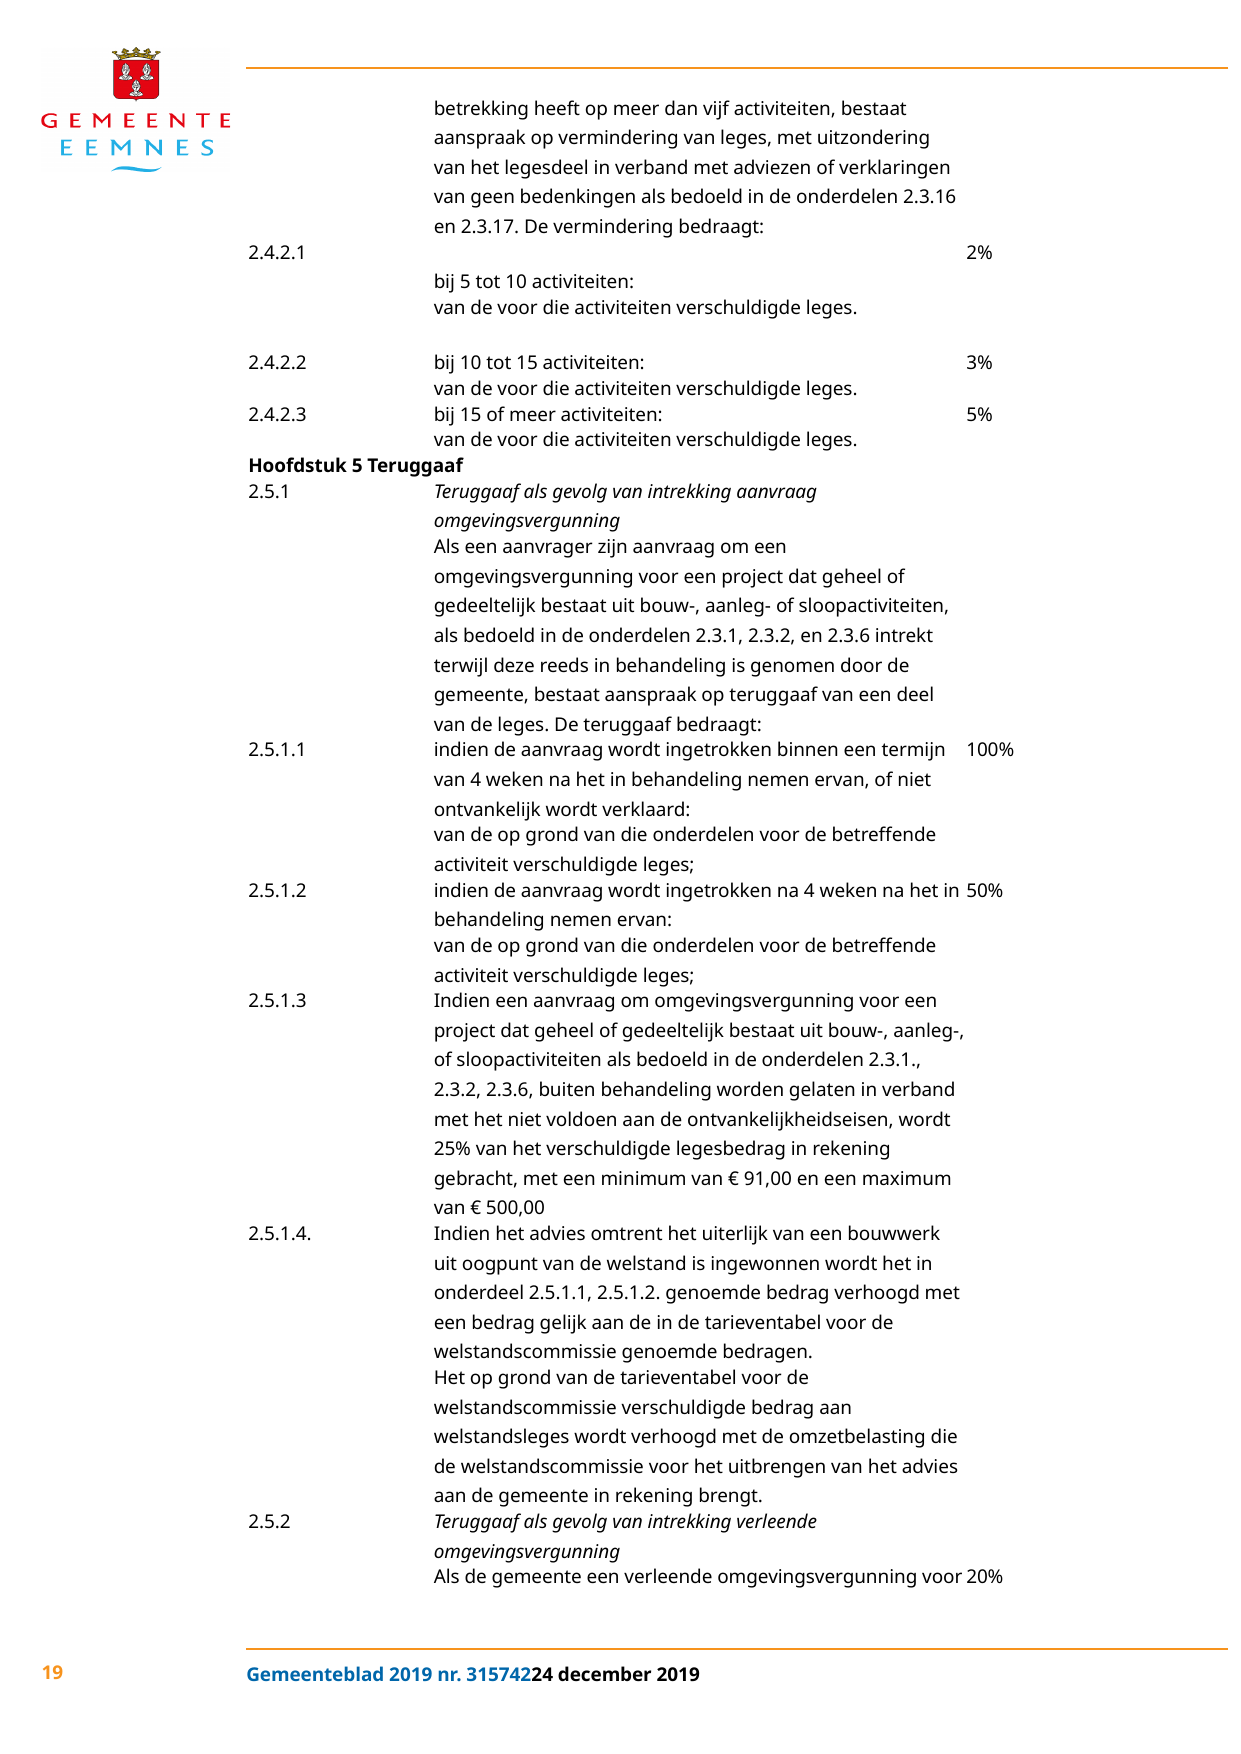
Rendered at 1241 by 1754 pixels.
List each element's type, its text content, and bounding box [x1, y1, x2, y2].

table_cell Indien een aanvraag om omgevingsvergunning voor een project dat geheel of gedeeltelijk bestaat uit bouw-, aanleg-, of sloopactiviteiten als bedoeld in de onderdelen 2.3.1., 2.3.2, 2.3.6, buiten behandeling worden gelaten in verband met het niet voldoen aan de ontvankelijkheidseisen, wordt 25% van het verschuldigde legesbedrag in rekening gebracht, met een minimum van € 91,00 en een maximum van € 500,00 [434, 988, 966, 1220]
table_cell Indien het advies omtrent het uiterlijk van een bouwwerk uit oogpunt van de welstand is ingewonnen wordt het in onderdeel 2.5.1.1, 2.5.1.2. genoemde bedrag verhoogd met een bedrag gelijk aan de in de tarieventabel voor de welstandscommissie genoemde bedragen. [434, 1220, 966, 1364]
table_cell indien de aanvraag wordt ingetrokken binnen een termijn van 4 weken na het in behandeling nemen ervan, of niet ontvankelijk wordt verklaard: [434, 737, 966, 822]
table_cell [248, 375, 433, 401]
table_cell 2.5.1.4. [248, 1220, 433, 1364]
table_cell bij 5 tot 10 activiteiten: [434, 239, 966, 294]
table_cell 2.4.2.1 [248, 239, 433, 294]
picture [41, 47, 231, 172]
table_cell Het op grond van de tarieventabel voor de welstandscommissie verschuldigde bedrag aan welstandsleges wordt verhoogd met de omzetbelasting die de welstandscommissie voor het uitbrengen van het advies aan de gemeente in rekening brengt. [434, 1364, 966, 1508]
table_cell [248, 95, 433, 239]
table_cell 2.5.1.1 [248, 737, 433, 822]
table_cell [248, 1364, 433, 1508]
table_cell [248, 1564, 433, 1589]
table_cell [966, 534, 1152, 737]
table_cell 2.5.1.2 [248, 877, 433, 932]
table_cell 2.5.1 [248, 478, 433, 533]
table_cell van de voor die activiteiten verschuldigde leges. [434, 375, 966, 401]
table_cell [966, 822, 1152, 877]
table_cell van de op grond van die onderdelen voor de betreffende activiteit verschuldigde leges; [434, 822, 966, 877]
table_cell [248, 294, 433, 349]
table_cell van de voor die activiteiten verschuldigde leges. [434, 294, 966, 349]
table_cell Als de gemeente een verleende omgevingsvergunning voor [434, 1564, 966, 1589]
table_cell [248, 932, 433, 987]
table_cell 2% [966, 239, 1152, 294]
table_cell 100% [966, 737, 1152, 822]
table_cell [966, 1220, 1152, 1364]
table_cell [966, 427, 1152, 452]
table_cell 20% [966, 1564, 1152, 1589]
table_cell [966, 1509, 1152, 1564]
table_cell 2.5.2 [248, 1509, 433, 1564]
table_cell 5% [966, 401, 1152, 427]
table_cell 3% [966, 350, 1152, 375]
table_cell [248, 534, 433, 737]
table_cell [966, 478, 1152, 533]
table_cell [248, 822, 433, 877]
table_cell 2.4.2.2 [248, 350, 433, 375]
table_cell Hoofdstuk 5 Teruggaaf [248, 453, 1152, 478]
table_cell Teruggaaf als gevolg van intrekking aanvraag omgevingsvergunning [434, 478, 966, 533]
table_cell van de op grond van die onderdelen voor de betreffende activiteit verschuldigde leges; [434, 932, 966, 987]
table_cell [966, 294, 1152, 349]
table_cell betrekking heeft op meer dan vijf activiteiten, bestaat aanspraak op vermindering van leges, met uitzondering van het legesdeel in verband met adviezen of verklaringen van geen bedenkingen als bedoeld in de onderdelen 2.3.16 en 2.3.17. De vermindering bedraagt: [434, 95, 966, 239]
table_cell 2.4.2.3 [248, 401, 433, 427]
table_cell Teruggaaf als gevolg van intrekking verleende omgevingsvergunning [434, 1509, 966, 1564]
table_cell [966, 1364, 1152, 1508]
table_cell van de voor die activiteiten verschuldigde leges. [434, 427, 966, 452]
table_cell 50% [966, 877, 1152, 932]
table_cell [966, 95, 1152, 239]
table_cell indien de aanvraag wordt ingetrokken na 4 weken na het in behandeling nemen ervan: [434, 877, 966, 932]
table_cell bij 15 of meer activiteiten: [434, 401, 966, 427]
table_cell [248, 427, 433, 452]
table_cell [966, 375, 1152, 401]
table_cell [966, 932, 1152, 987]
table_cell 2.5.1.3 [248, 988, 433, 1220]
table_cell [966, 988, 1152, 1220]
table_cell bij 10 tot 15 activiteiten: [434, 350, 966, 375]
table_cell Als een aanvrager zijn aanvraag om een omgevingsvergunning voor een project dat geheel of gedeeltelijk bestaat uit bouw-, aanleg- of sloopactiviteiten, als bedoeld in de onderdelen 2.3.1, 2.3.2, en 2.3.6 intrekt terwijl deze reeds in behandeling is genomen door de gemeente, bestaat aanspraak op teruggaaf van een deel van de leges. De teruggaaf bedraagt: [434, 534, 966, 737]
